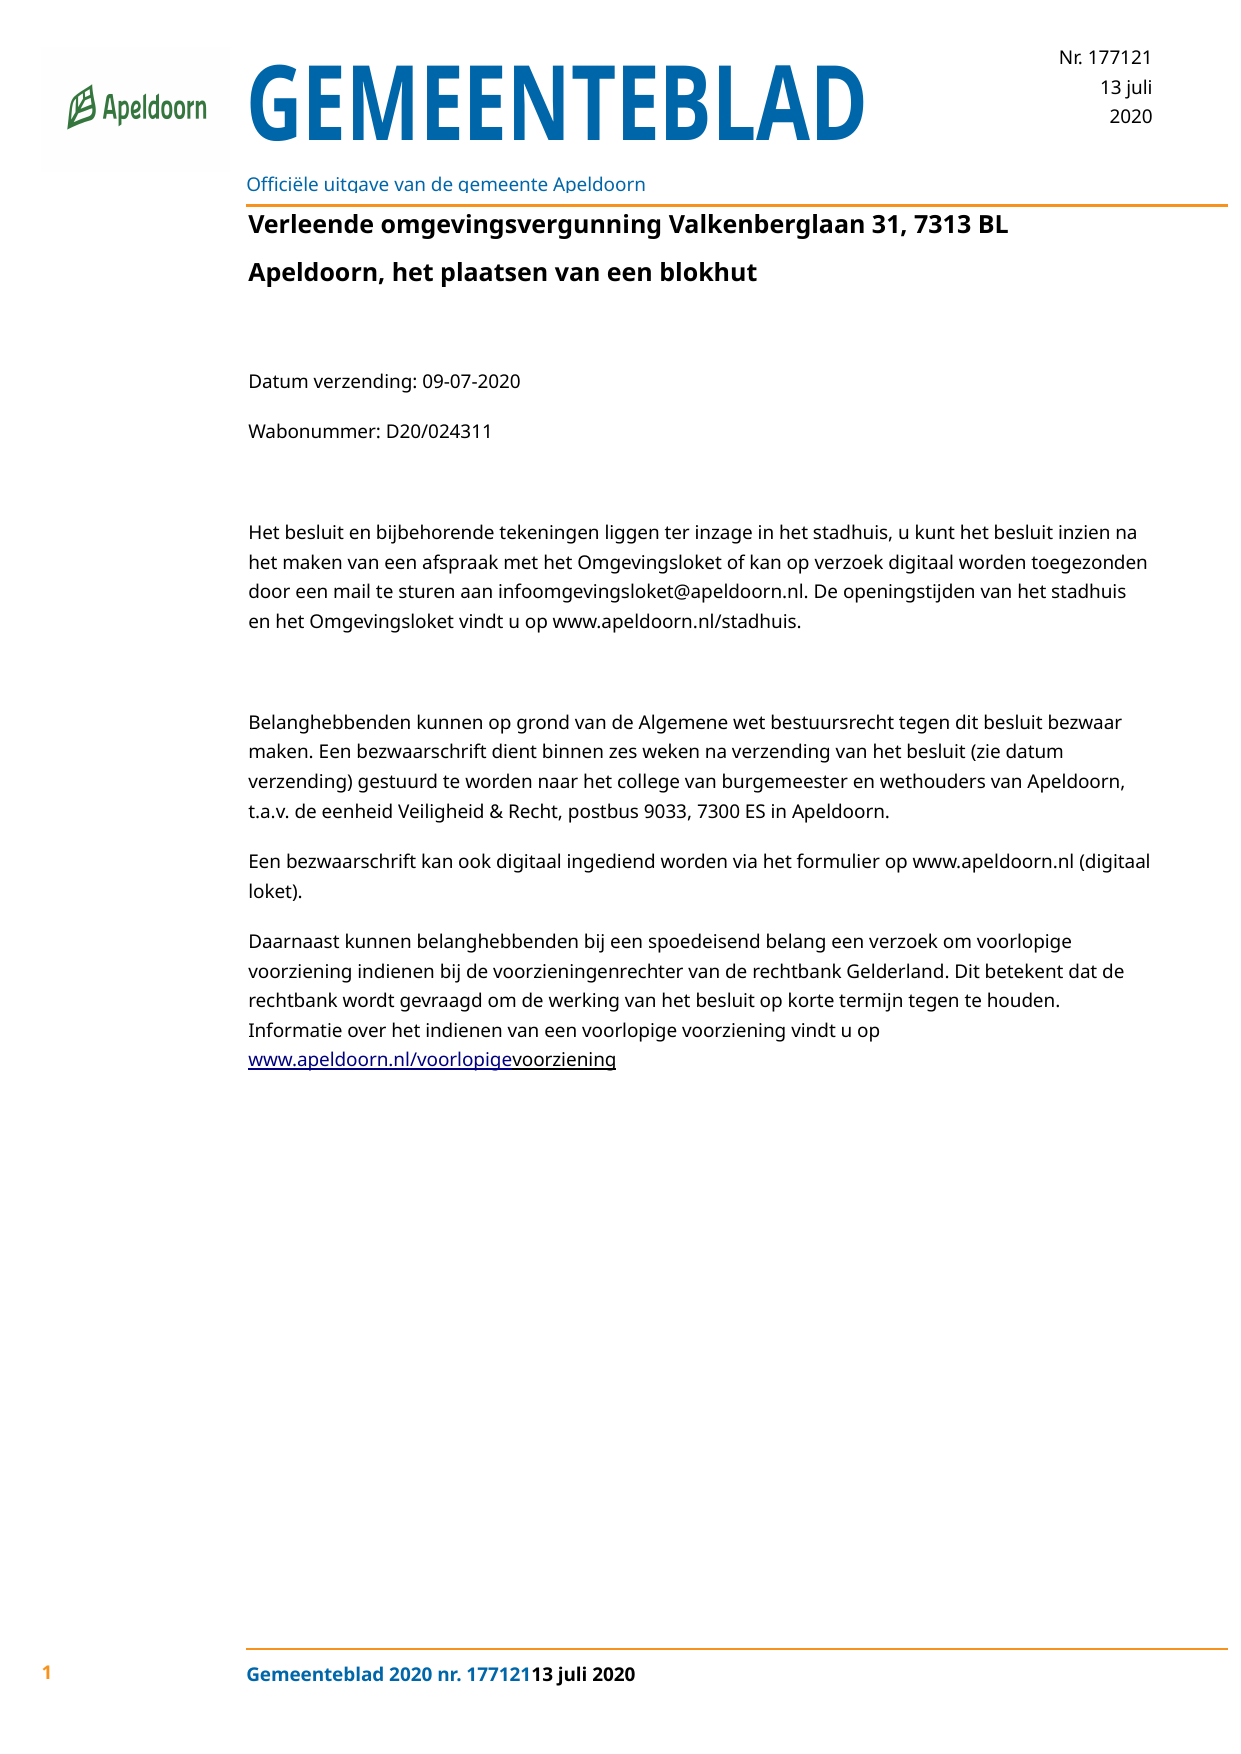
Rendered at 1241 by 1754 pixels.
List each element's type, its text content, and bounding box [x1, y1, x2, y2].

text Verleende omgevingsvergunning Valkenberglaan 31, 7313 BL Apeldoorn, het plaatsen van een blokhut [248, 207, 1152, 288]
text Datum verzending: 09-07-2020 [248, 368, 1152, 394]
picture [41, 47, 231, 172]
text Het besluit en bijbehorende tekeningen liggen ter inzage in het stadhuis, u kunt het besluit inzien na het maken van een afspraak met het Omgevingsloket of kan op verzoek digitaal worden toegezonden door een mail te sturen aan infoomgevingsloket@apeldoorn.nl. De openingstijden van het stadhuis en het Omgevingsloket vindt u op www.apeldoorn.nl/stadhuis. [248, 519, 1152, 634]
text Wabonummer: D20/024311 [248, 419, 1152, 444]
text Een bezwaarschrift kan ook digitaal ingediend worden via het formulier op www.apeldoorn.nl (digitaal loket). [248, 848, 1152, 904]
text Belanghebbenden kunnen op grond van de Algemene wet bestuursrecht tegen dit besluit bezwaar maken. Een bezwaarschrift dient binnen zes weken na verzending van het besluit (zie datum verzending) gestuurd te worden naar het college van burgemeester en wethouders van Apeldoorn, t.a.v. de eenheid Veiligheid & Recht, postbus 9033, 7300 ES in Apeldoorn. [248, 709, 1152, 824]
text Daarnaast kunnen belanghebbenden bij een spoedeisend belang een verzoek om voorlopige voorziening indienen bij de voorzieningenrechter van de rechtbank Gelderland. Dit betekent dat de rechtbank wordt gevraagd om de werking van het besluit op korte termijn tegen te houden. Informatie over het indienen van een voorlopige voorziening vindt u op www.apeldoorn.nl/voorlopigevoorziening [248, 928, 1152, 1072]
